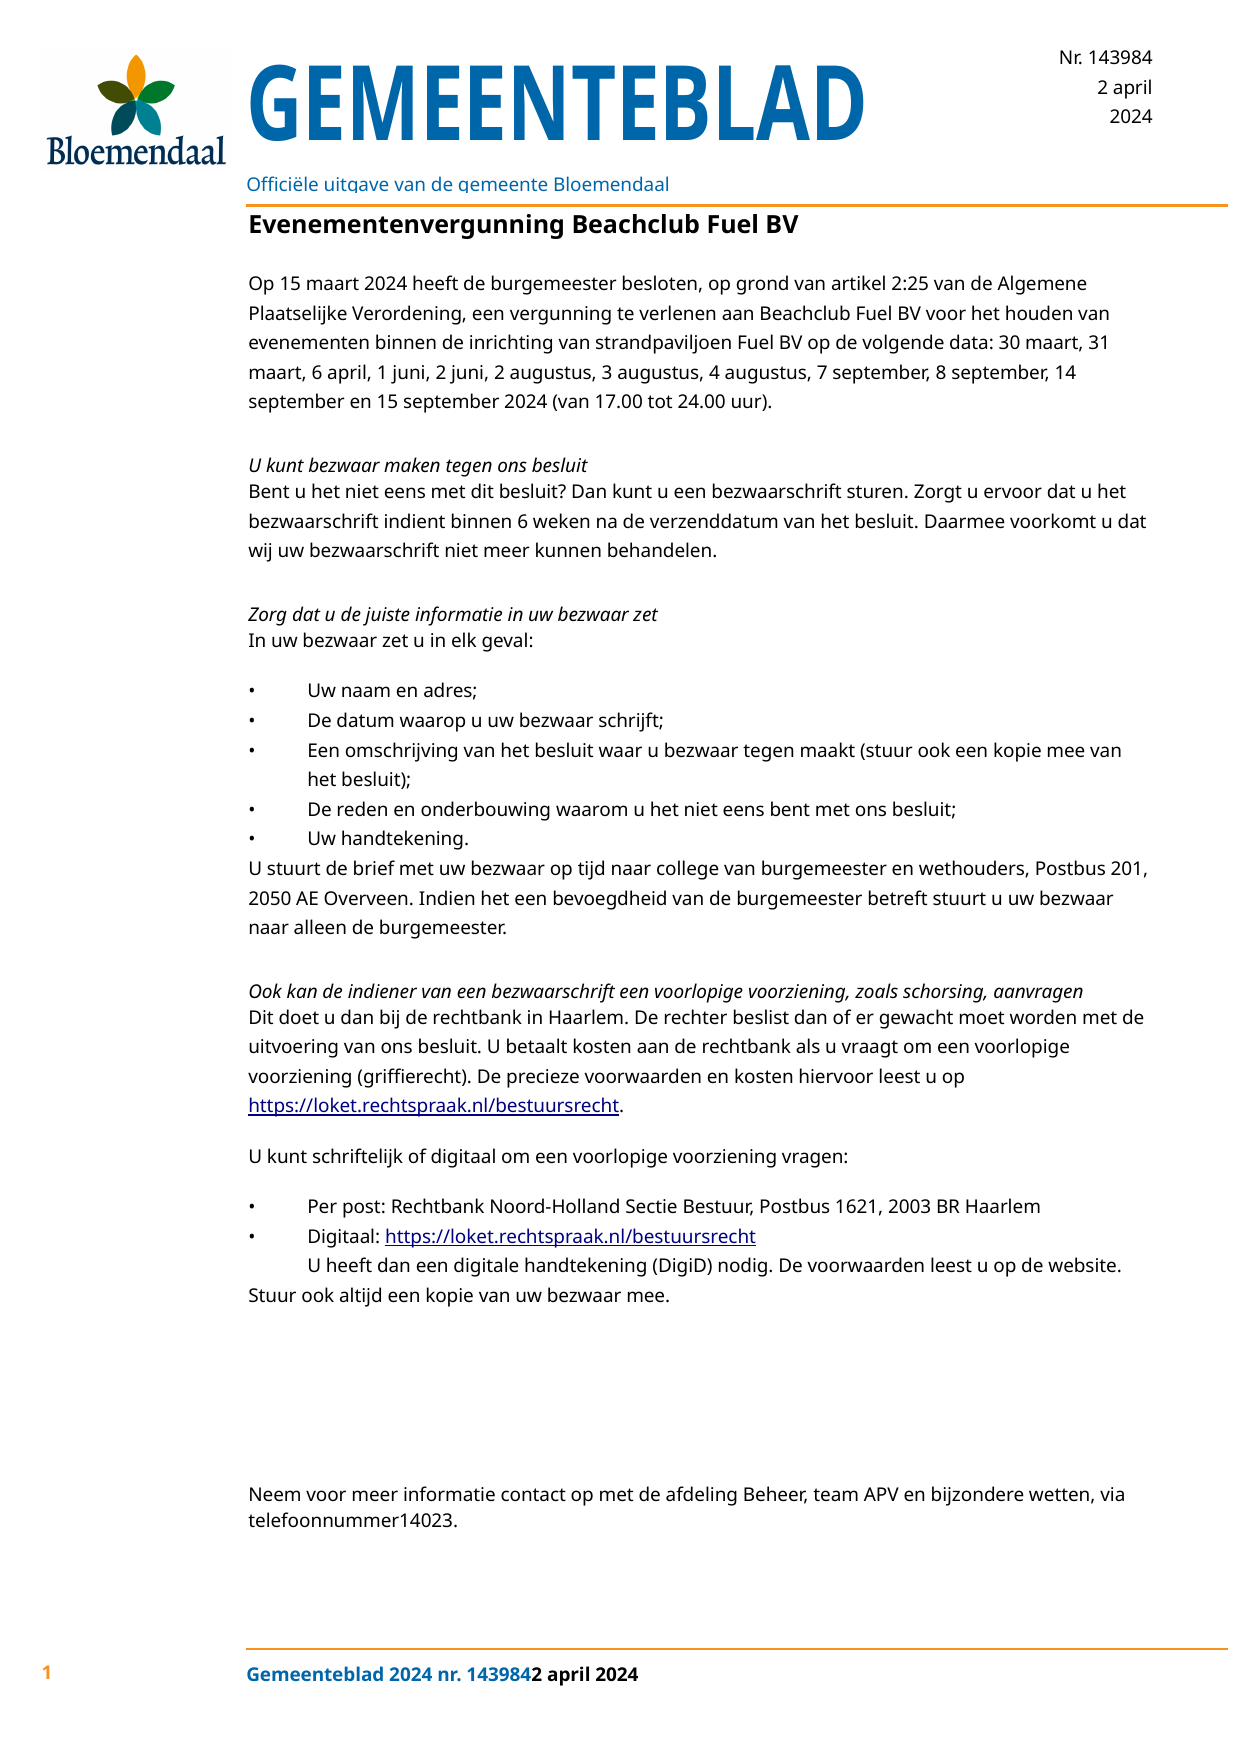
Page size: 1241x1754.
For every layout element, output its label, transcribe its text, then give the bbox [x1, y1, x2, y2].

text U stuurt de brief met uw bezwaar op tijd naar college van burgemeester en wethouders, Postbus 201, 2050 AE Overveen. Indien het een bevoegdheid van de burgemeester betreft stuurt u uw bezwaar naar alleen de burgemeester. [248, 855, 1152, 940]
text In uw bezwaar zet u in elk geval: [248, 627, 1152, 653]
text Evenementenvergunning Beachclub Fuel BV [248, 207, 1152, 241]
list Digitaal: https://loket.rechtspraak.nl/bestuursrecht [248, 1223, 1152, 1249]
text Ook kan de indiener van een bezwaarschrift een voorlopige voorziening, zoals schorsing, aanvragen [248, 978, 1152, 1004]
list Uw handtekening. [248, 826, 1152, 851]
picture [41, 47, 231, 172]
text Bent u het niet eens met dit besluit? Dan kunt u een bezwaarschrift sturen. Zorgt u ervoor dat u het bezwaarschrift indient binnen 6 weken na de verzenddatum van het besluit. Daarmee voorkomt u dat wij uw bezwaarschrift niet meer kunnen behandelen. [248, 478, 1152, 563]
list Uw naam en adres; [248, 678, 1152, 703]
text U kunt schriftelijk of digitaal om een voorlopige voorziening vragen: [248, 1143, 1152, 1169]
text Zorg dat u de juiste informatie in uw bezwaar zet [248, 601, 1152, 627]
text Stuur ook altijd een kopie van uw bezwaar mee. [248, 1282, 1152, 1308]
list De datum waarop u uw bezwaar schrijft; [248, 707, 1152, 733]
text Dit doet u dan bij de rechtbank in Haarlem. De rechter beslist dan of er gewacht moet worden met de uitvoering van ons besluit. U betaalt kosten aan de rechtbank als u vraagt om een voorlopige voorziening (griffierecht). De precieze voorwaarden en kosten hiervoor leest u op https://loket.rechtspraak.nl/bestuursrecht. [248, 1004, 1152, 1118]
text U kunt bezwaar maken tegen ons besluit [248, 453, 1152, 478]
list Per post: Rechtbank Noord-Holland Sectie Bestuur, Postbus 1621, 2003 BR Haarlem [248, 1193, 1152, 1219]
list U heeft dan een digitale handtekening (DigiD) nodig. De voorwaarden leest u op de website. [248, 1253, 1152, 1278]
text Op 15 maart 2024 heeft de burgemeester besloten, op grond van artikel 2:25 van de Algemene Plaatselijke Verordening, een vergunning te verlenen aan Beachclub Fuel BV voor het houden van evenementen binnen de inrichting van strandpaviljoen Fuel BV op de volgende data: 30 maart, 31 maart, 6 april, 1 juni, 2 juni, 2 augustus, 3 augustus, 4 augustus, 7 september, 8 september, 14 september en 15 september 2024 (van 17.00 tot 24.00 uur). [248, 270, 1152, 414]
list Een omschrijving van het besluit waar u bezwaar tegen maakt (stuur ook een kopie mee van het besluit); [248, 737, 1152, 792]
text Neem voor meer informatie contact op met de afdeling Beheer, team APV en bijzondere wetten, via telefoonnummer14023. [248, 1481, 1152, 1533]
list De reden en onderbouwing waarom u het niet eens bent met ons besluit; [248, 796, 1152, 822]
